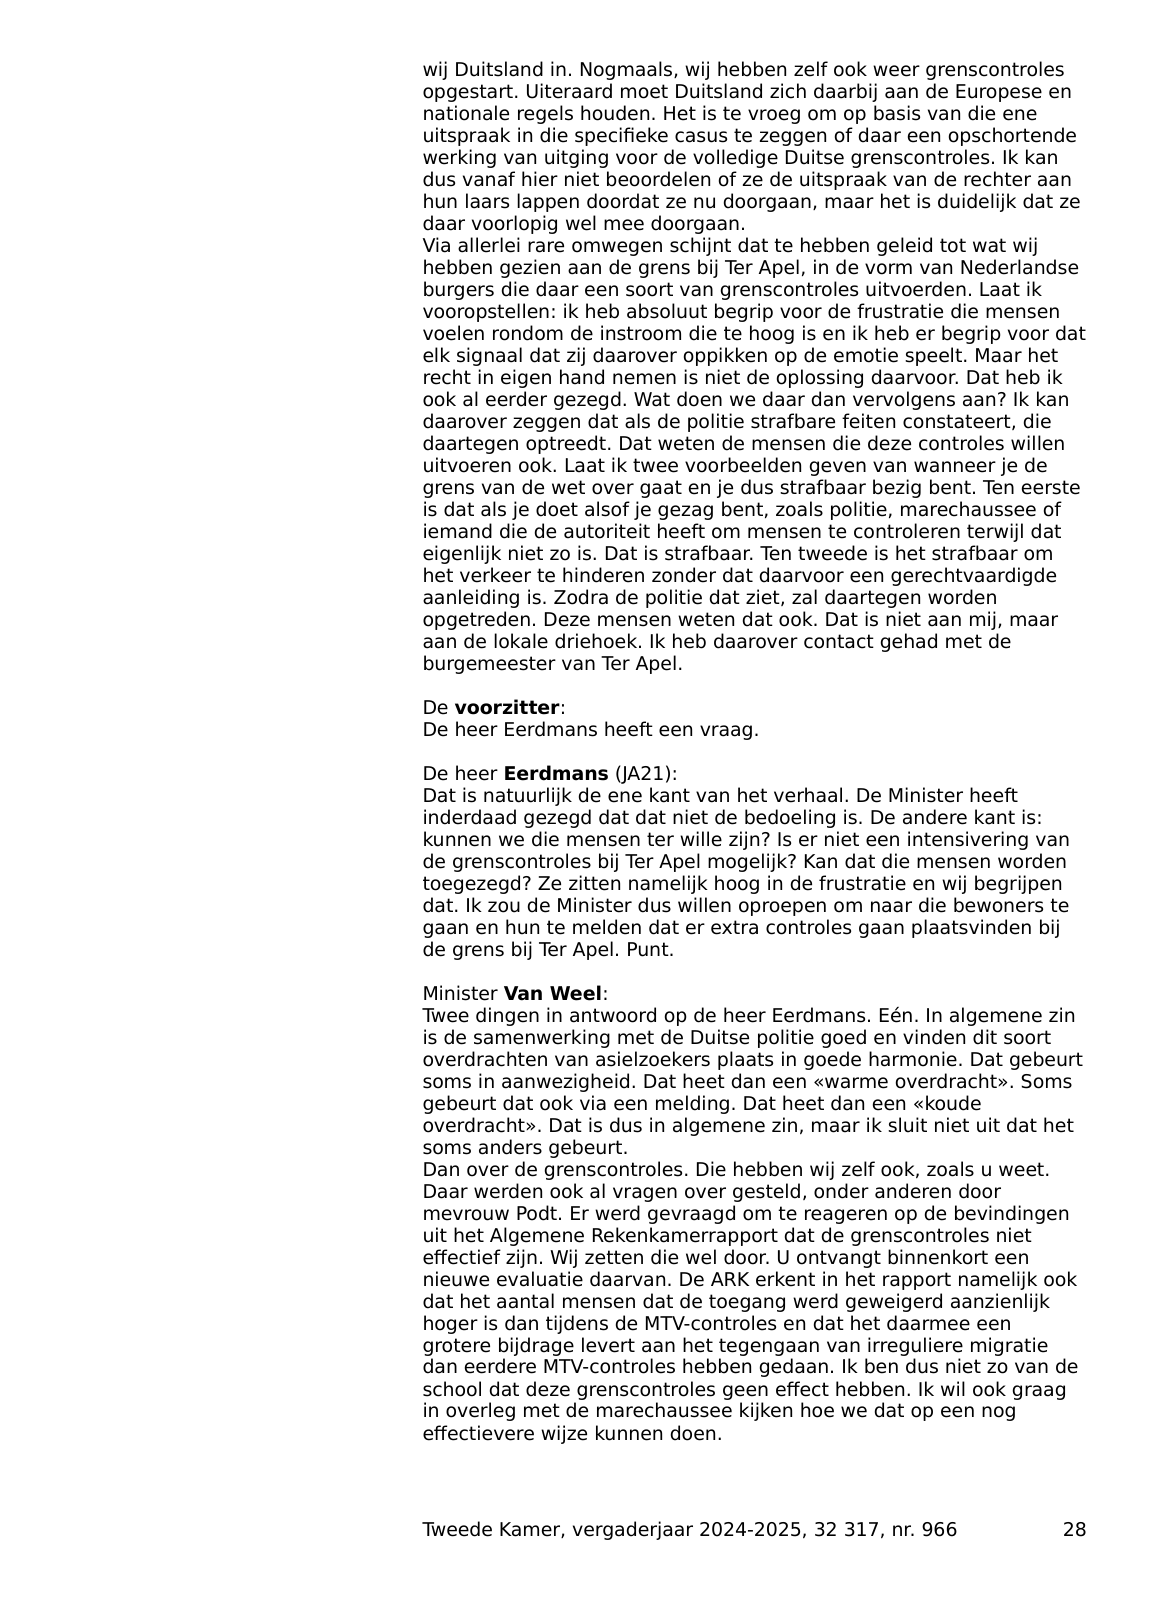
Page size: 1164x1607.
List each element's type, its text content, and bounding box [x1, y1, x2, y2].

text wij Duitsland in. Nogmaals, wij hebben zelf ook weer grenscontroles opgestart. Uiteraard moet Duitsland zich daarbij aan de Europese en nationale regels houden. Het is te vroeg om op basis van die ene uitspraak in die specifieke casus te zeggen of daar een opschortende werking van uitging voor de volledige Duitse grenscontroles. Ik kan dus vanaf hier niet beoordelen of ze de uitspraak van de rechter aan hun laars lappen doordat ze nu doorgaan, maar het is duidelijk dat ze daar voorlopig wel mee doorgaan. [422, 59, 1087, 235]
text Twee dingen in antwoord op de heer Eerdmans. Eén. In algemene zin is de samenwerking met de Duitse politie goed en vinden dit soort overdrachten van asielzoekers plaats in goede harmonie. Dat gebeurt soms in aanwezigheid. Dat heet dan een «warme overdracht». Soms gebeurt dat ook via een melding. Dat heet dan een «koude overdracht». Dat is dus in algemene zin, maar ik sluit niet uit dat het soms anders gebeurt. [422, 1005, 1087, 1159]
text De voorzitter: [422, 697, 1087, 719]
text Dat is natuurlijk de ene kant van het verhaal. De Minister heeft inderdaad gezegd dat dat niet de bedoeling is. De andere kant is: kunnen we die mensen ter wille zijn? Is er niet een intensivering van de grenscontroles bij Ter Apel mogelijk? Kan dat die mensen worden toegezegd? Ze zitten namelijk hoog in de frustratie en wij begrijpen dat. Ik zou de Minister dus willen oproepen om naar die bewoners te gaan en hun te melden dat er extra controles gaan plaatsvinden bij de grens bij Ter Apel. Punt. [422, 785, 1087, 961]
text Minister Van Weel: [422, 983, 1087, 1005]
text De heer Eerdmans (JA21): [422, 763, 1087, 785]
text De heer Eerdmans heeft een vraag. [422, 719, 1087, 741]
text Via allerlei rare omwegen schijnt dat te hebben geleid tot wat wij hebben gezien aan de grens bij Ter Apel, in de vorm van Nederlandse burgers die daar een soort van grenscontroles uitvoerden. Laat ik vooropstellen: ik heb absoluut begrip voor de frustratie die mensen voelen rondom de instroom die te hoog is en ik heb er begrip voor dat elk signaal dat zij daarover oppikken op de emotie speelt. Maar het recht in eigen hand nemen is niet de oplossing daarvoor. Dat heb ik ook al eerder gezegd. Wat doen we daar dan vervolgens aan? Ik kan daarover zeggen dat als de politie strafbare feiten constateert, die daartegen optreedt. Dat weten de mensen die deze controles willen uitvoeren ook. Laat ik twee voorbeelden geven van wanneer je de grens van de wet over gaat en je dus strafbaar bezig bent. Ten eerste is dat als je doet alsof je gezag bent, zoals politie, marechaussee of iemand die de autoriteit heeft om mensen te controleren terwijl dat eigenlijk niet zo is. Dat is strafbaar. Ten tweede is het strafbaar om het verkeer te hinderen zonder dat daarvoor een gerechtvaardigde aanleiding is. Zodra de politie dat ziet, zal daartegen worden opgetreden. Deze mensen weten dat ook. Dat is niet aan mij, maar aan de lokale driehoek. Ik heb daarover contact gehad met de burgemeester van Ter Apel. [422, 235, 1087, 674]
text Dan over de grenscontroles. Die hebben wij zelf ook, zoals u weet. Daar werden ook al vragen over gesteld, onder anderen door mevrouw Podt. Er werd gevraagd om te reageren op de bevindingen uit het Algemene Rekenkamerrapport dat de grenscontroles niet effectief zijn. Wij zetten die wel door. U ontvangt binnenkort een nieuwe evaluatie daarvan. De ARK erkent in het rapport namelijk ook dat het aantal mensen dat de toegang werd geweigerd aanzienlijk hoger is dan tijdens de MTV-controles en dat het daarmee een grotere bijdrage levert aan het tegengaan van irreguliere migratie dan eerdere MTV-controles hebben gedaan. Ik ben dus niet zo van de school dat deze grenscontroles geen effect hebben. Ik wil ook graag in overleg met de marechaussee kijken hoe we dat op een nog effectievere wijze kunnen doen. [422, 1159, 1087, 1444]
